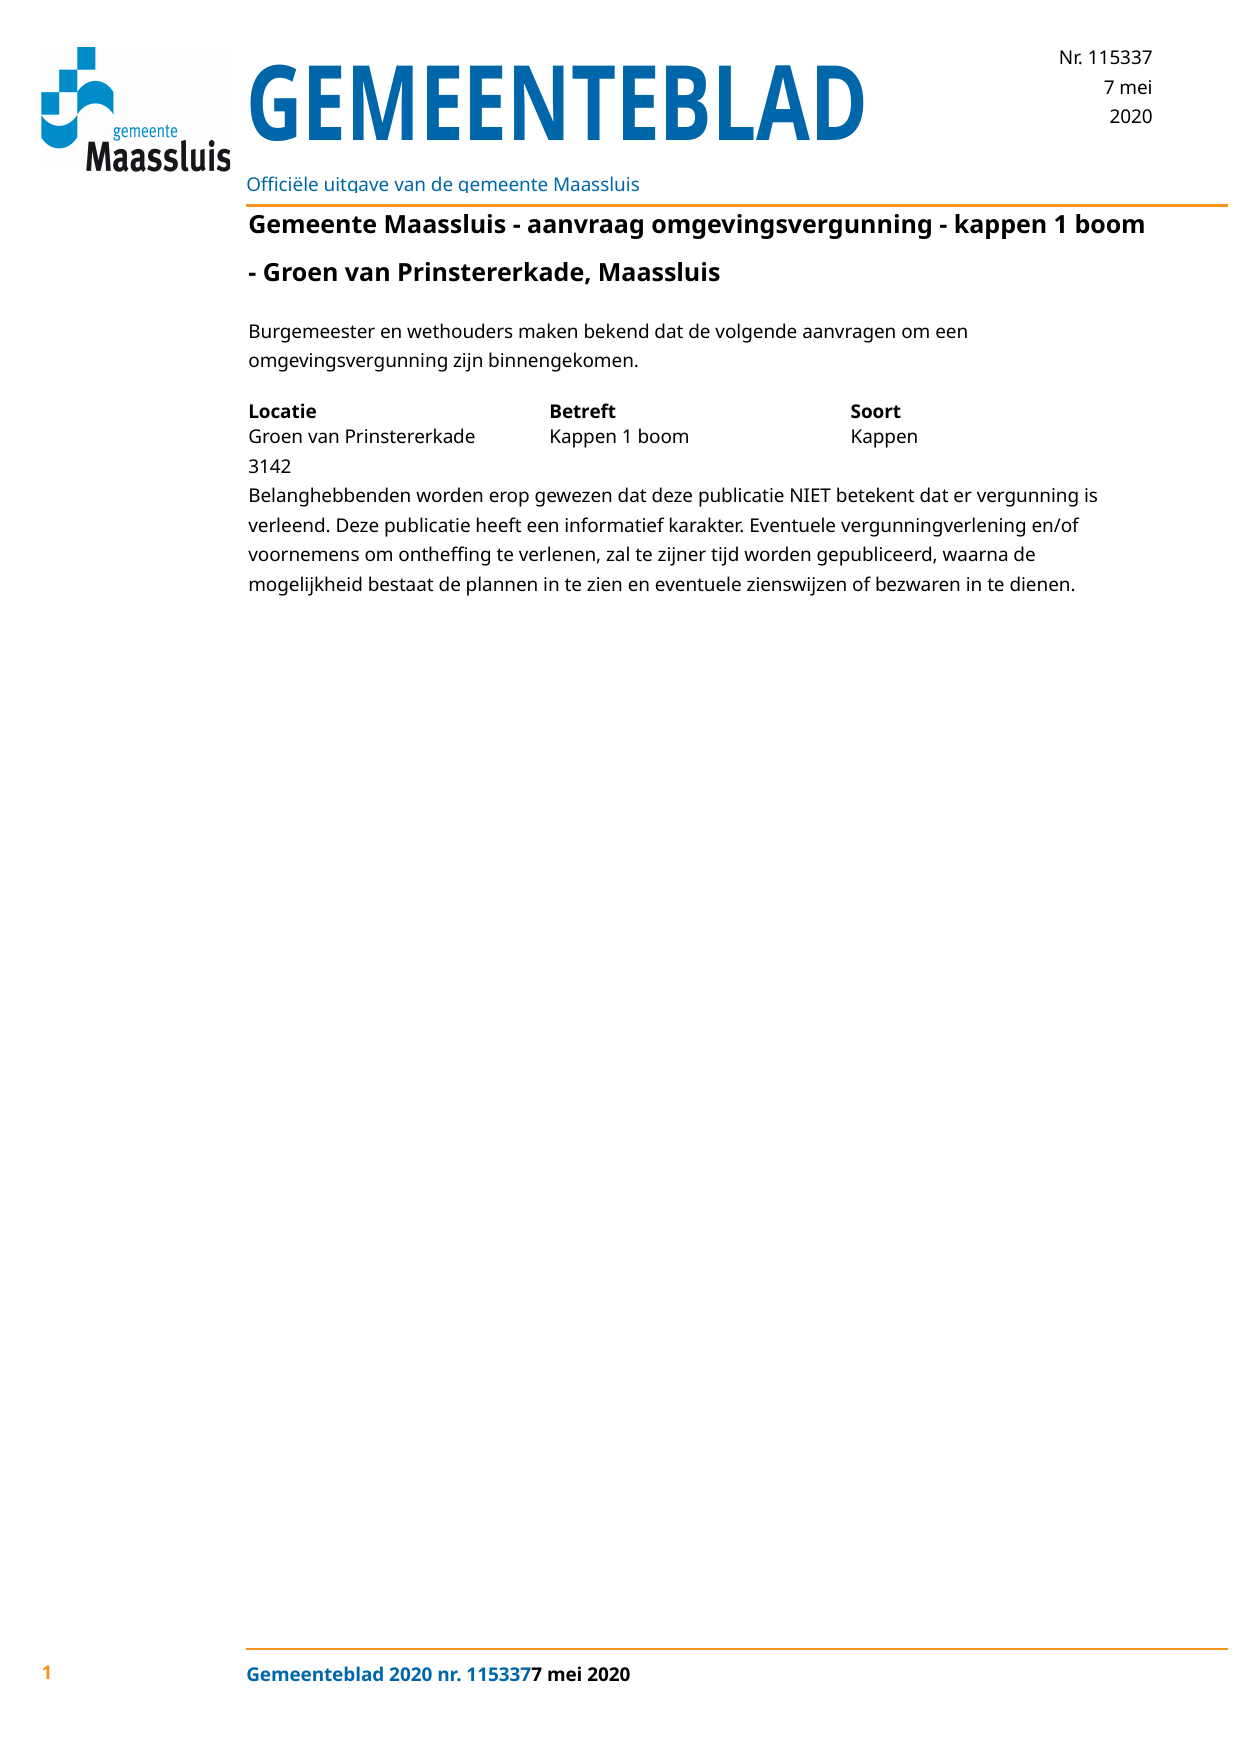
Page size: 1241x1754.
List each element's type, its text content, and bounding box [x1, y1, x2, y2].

text Burgemeester en wethouders maken bekend dat de volgende aanvragen om een omgevingsvergunning zijn binnengekomen. [248, 318, 1152, 373]
picture [41, 47, 231, 172]
table_cell Kappen [850, 424, 1152, 479]
picture [41, 47, 77, 92]
table_cell Groen van Prinstererkade 3142 [248, 424, 549, 479]
table_header Soort [850, 398, 1152, 424]
table_header Betreft [549, 398, 850, 424]
table_header Locatie [248, 398, 549, 424]
table_cell Kappen 1 boom [549, 424, 850, 479]
text Belanghebbenden worden erop gewezen dat deze publicatie NIET betekent dat er vergunning is verleend. Deze publicatie heeft een informatief karakter. Eventuele vergunningverlening en/of voornemens om ontheffing te verlenen, zal te zijner tijd worden gepubliceerd, waarna de mogelijkheid bestaat de plannen in te zien en eventuele zienswijzen of bezwaren in te dienen. [248, 482, 1152, 597]
text Gemeente Maassluis - aanvraag omgevingsvergunning - kappen 1 boom - Groen van Prinstererkade, Maassluis [248, 207, 1152, 288]
